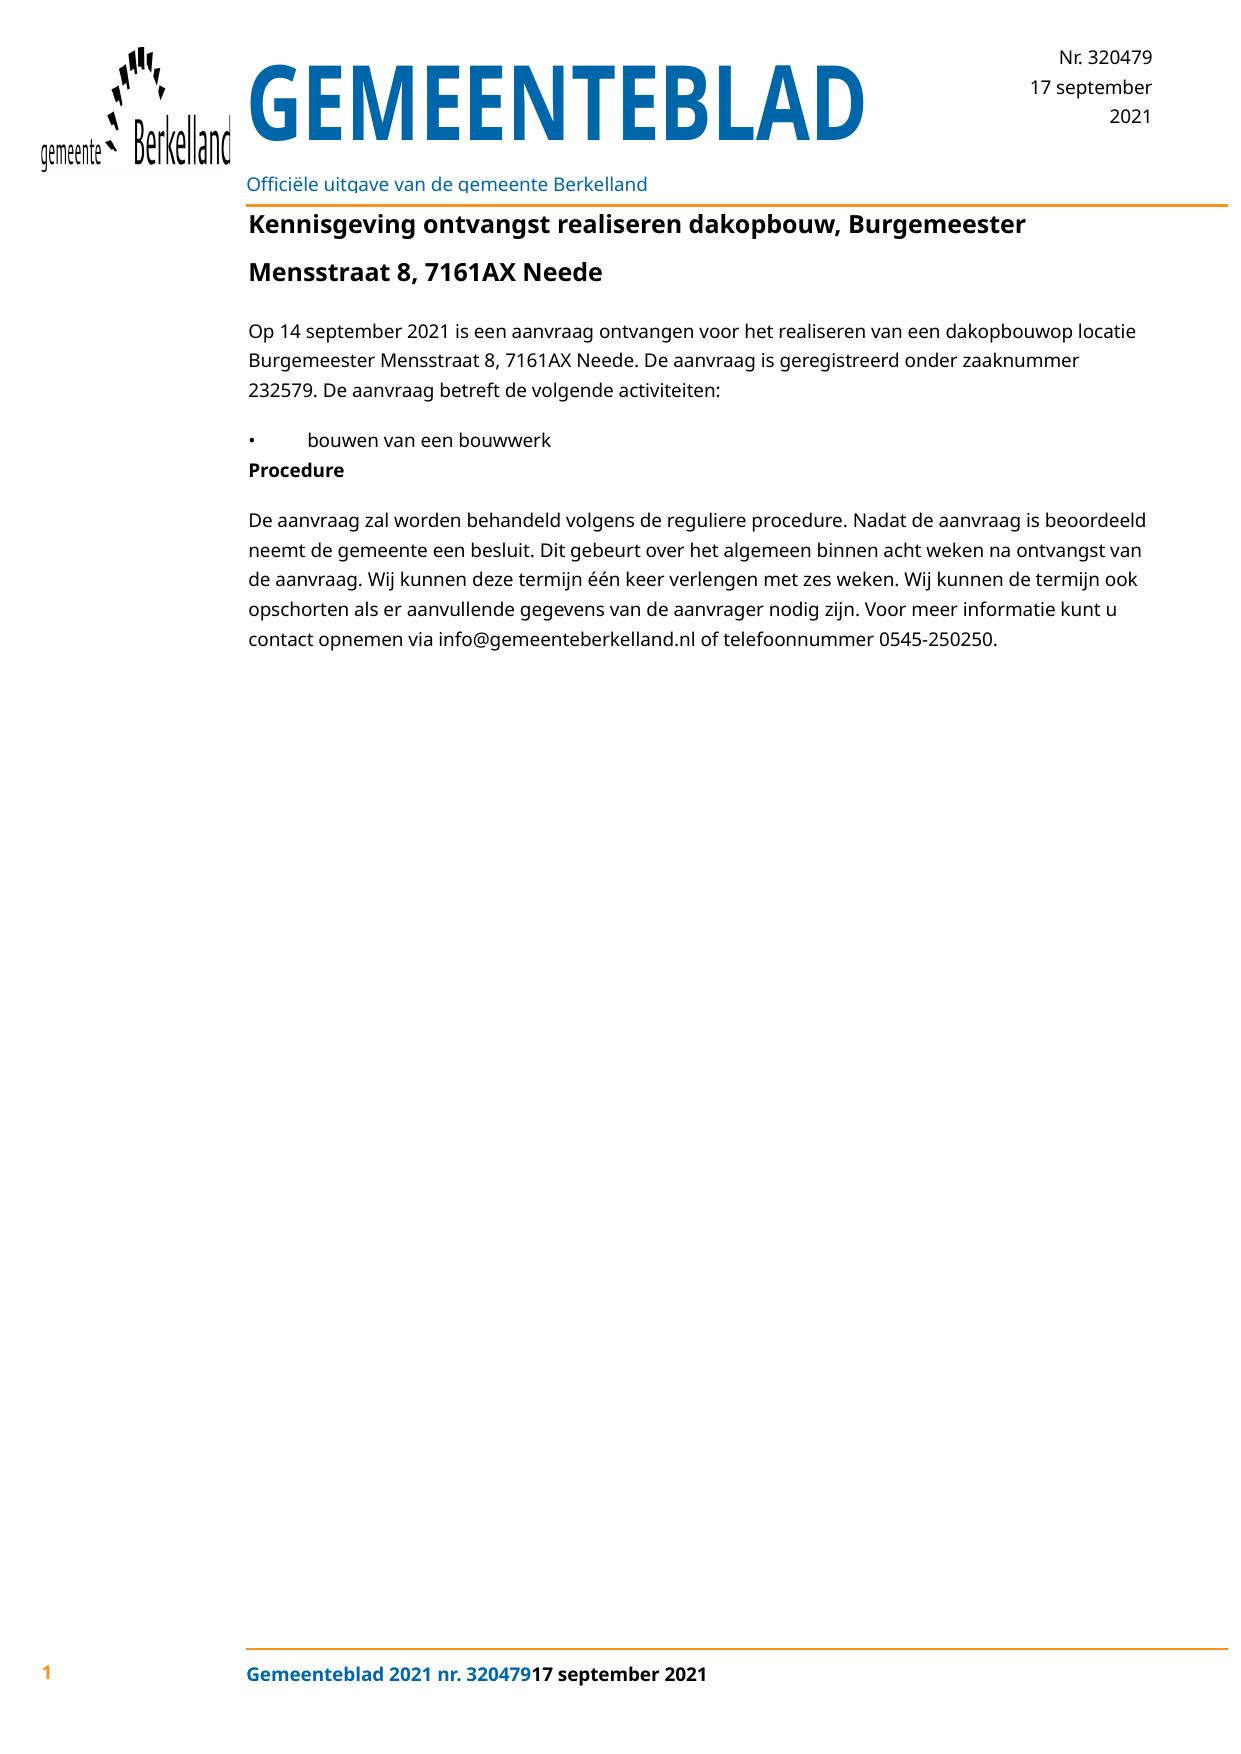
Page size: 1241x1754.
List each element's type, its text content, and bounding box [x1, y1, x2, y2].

text Op 14 september 2021 is een aanvraag ontvangen voor het realiseren van een dakopbouwop locatie Burgemeester Mensstraat 8, 7161AX Neede. De aanvraag is geregistreerd onder zaaknummer 232579. De aanvraag betreft de volgende activiteiten: [248, 318, 1152, 403]
text Kennisgeving ontvangst realiseren dakopbouw, Burgemeester Mensstraat 8, 7161AX Neede [248, 207, 1152, 288]
text Procedure [248, 457, 1152, 483]
list bouwen van een bouwwerk [248, 427, 1152, 453]
text De aanvraag zal worden behandeld volgens de reguliere procedure. Nadat de aanvraag is beoordeeld neemt de gemeente een besluit. Dit gebeurt over het algemeen binnen acht weken na ontvangst van de aanvraag. Wij kunnen deze termijn één keer verlengen met zes weken. Wij kunnen de termijn ook opschorten als er aanvullende gegevens van de aanvrager nodig zijn. Voor meer informatie kunt u contact opnemen via info@gemeenteberkelland.nl of telefoonnummer 0545-250250. [248, 507, 1152, 652]
picture [41, 47, 231, 172]
